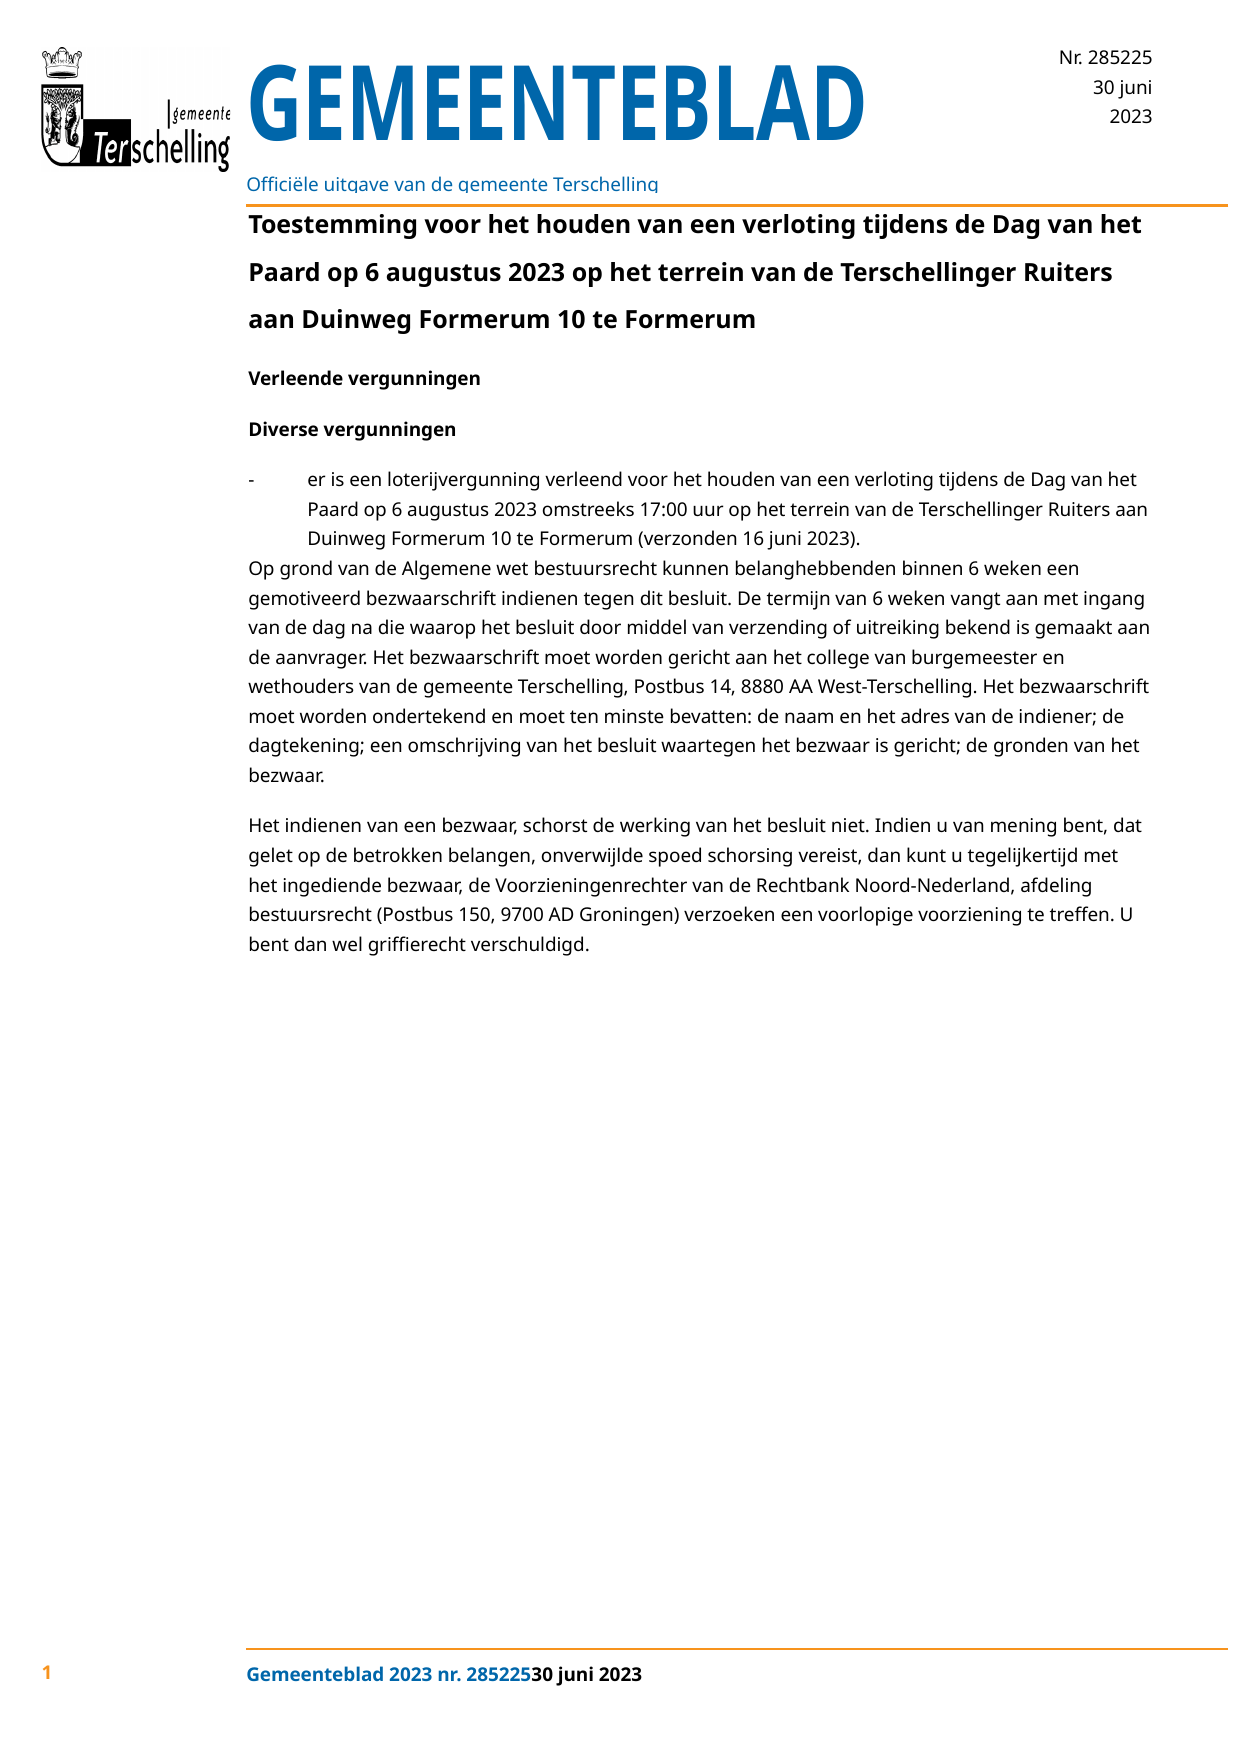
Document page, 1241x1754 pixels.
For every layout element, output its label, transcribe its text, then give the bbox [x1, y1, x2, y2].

text Verleende vergunningen [248, 366, 1152, 391]
text Diverse vergunningen [248, 416, 1152, 442]
list er is een loterijvergunning verleend voor het houden van een verloting tijdens de Dag van het Paard op 6 augustus 2023 omstreeks 17:00 uur op het terrein van de Terschellinger Ruiters aan Duinweg Formerum 10 te Formerum (verzonden 16 juni 2023). [248, 466, 1152, 551]
text Op grond van de Algemene wet bestuursrecht kunnen belanghebbenden binnen 6 weken een gemotiveerd bezwaarschrift indienen tegen dit besluit. De termijn van 6 weken vangt aan met ingang van de dag na die waarop het besluit door middel van verzending of uitreiking bekend is gemaakt aan de aanvrager. Het bezwaarschrift moet worden gericht aan het college van burgemeester en wethouders van de gemeente Terschelling, Postbus 14, 8880 AA West-Terschelling. Het bezwaarschrift moet worden ondertekend en moet ten minste bevatten: de naam en het adres van de indiener; de dagtekening; een omschrijving van het besluit waartegen het bezwaar is gericht; de gronden van het bezwaar. [248, 555, 1152, 788]
text Toestemming voor het houden van een verloting tijdens de Dag van het Paard op 6 augustus 2023 op het terrein van de Terschellinger Ruiters aan Duinweg Formerum 10 te Formerum [248, 207, 1152, 336]
picture [41, 47, 231, 172]
text Het indienen van een bezwaar, schorst de werking van het besluit niet. Indien u van mening bent, dat gelet op de betrokken belangen, onverwijlde spoed schorsing vereist, dan kunt u tegelijkertijd met het ingediende bezwaar, de Voorzieningenrechter van de Rechtbank Noord-Nederland, afdeling bestuursrecht (Postbus 150, 9700 AD Groningen) verzoeken een voorlopige voorziening te treffen. U bent dan wel griffierecht verschuldigd. [248, 813, 1152, 957]
